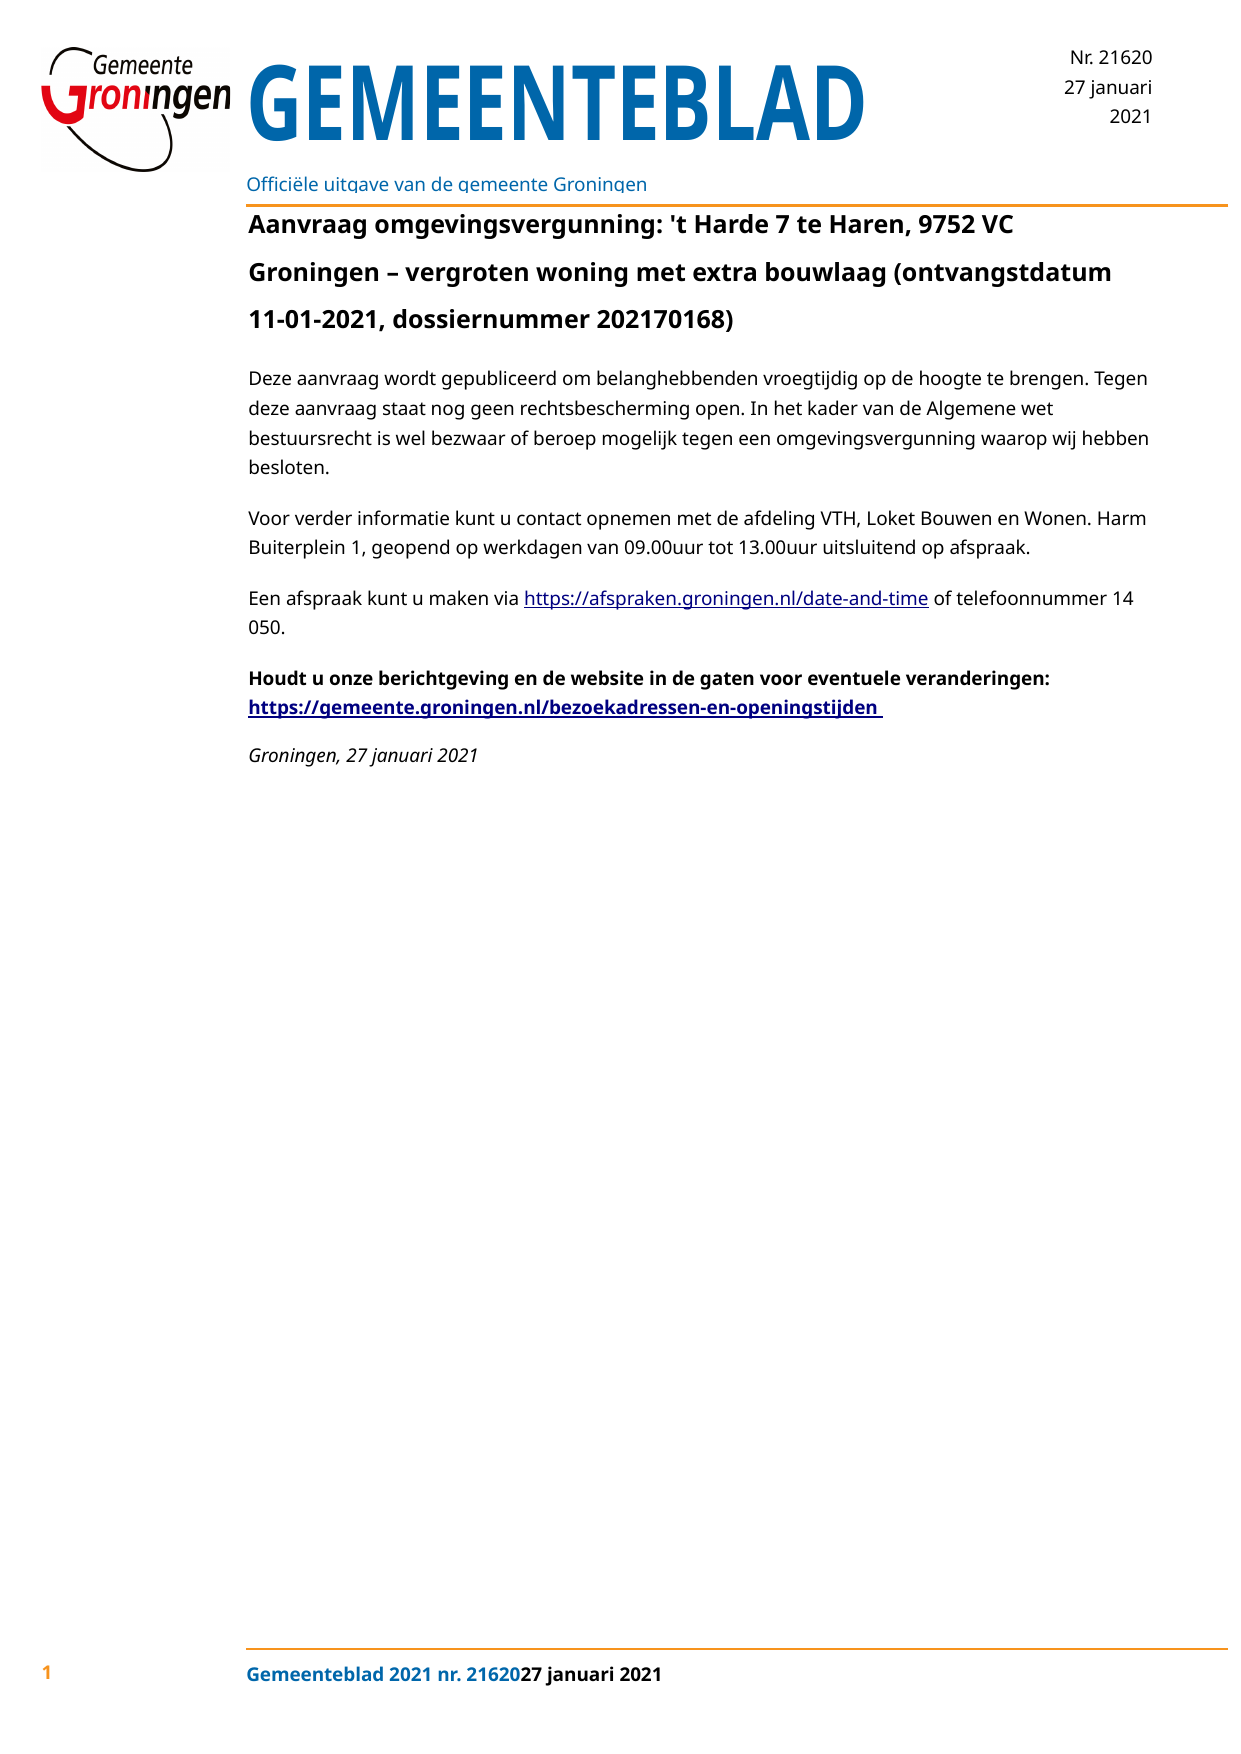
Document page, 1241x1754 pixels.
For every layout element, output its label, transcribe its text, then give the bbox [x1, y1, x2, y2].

text Aanvraag omgevingsvergunning: 't Harde 7 te Haren, 9752 VC Groningen – vergroten woning met extra bouwlaag (ontvangstdatum 11-01-2021, dossiernummer 202170168) [248, 207, 1152, 336]
text Deze aanvraag wordt gepubliceerd om belanghebbenden vroegtijdig op de hoogte te brengen. Tegen deze aanvraag staat nog geen rechtsbescherming open. In het kader van de Algemene wet bestuursrecht is wel bezwaar of beroep mogelijk tegen een omgevingsvergunning waarop wij hebben besloten. [248, 366, 1152, 480]
text Groningen, 27 januari 2021 [248, 742, 1152, 768]
text Houdt u onze berichtgeving en de website in de gaten voor eventuele veranderingen: https://gemeente.groningen.nl/bezoekadressen-en-openingstijden [248, 665, 1152, 720]
text Een afspraak kunt u maken via https://afspraken.groningen.nl/date-and-time of telefoonnummer 14 050. [248, 585, 1152, 640]
picture [41, 47, 231, 172]
text Voor verder informatie kunt u contact opnemen met de afdeling VTH, Loket Bouwen en Wonen. Harm Buiterplein 1, geopend op werkdagen van 09.00uur tot 13.00uur uitsluitend op afspraak. [248, 505, 1152, 560]
